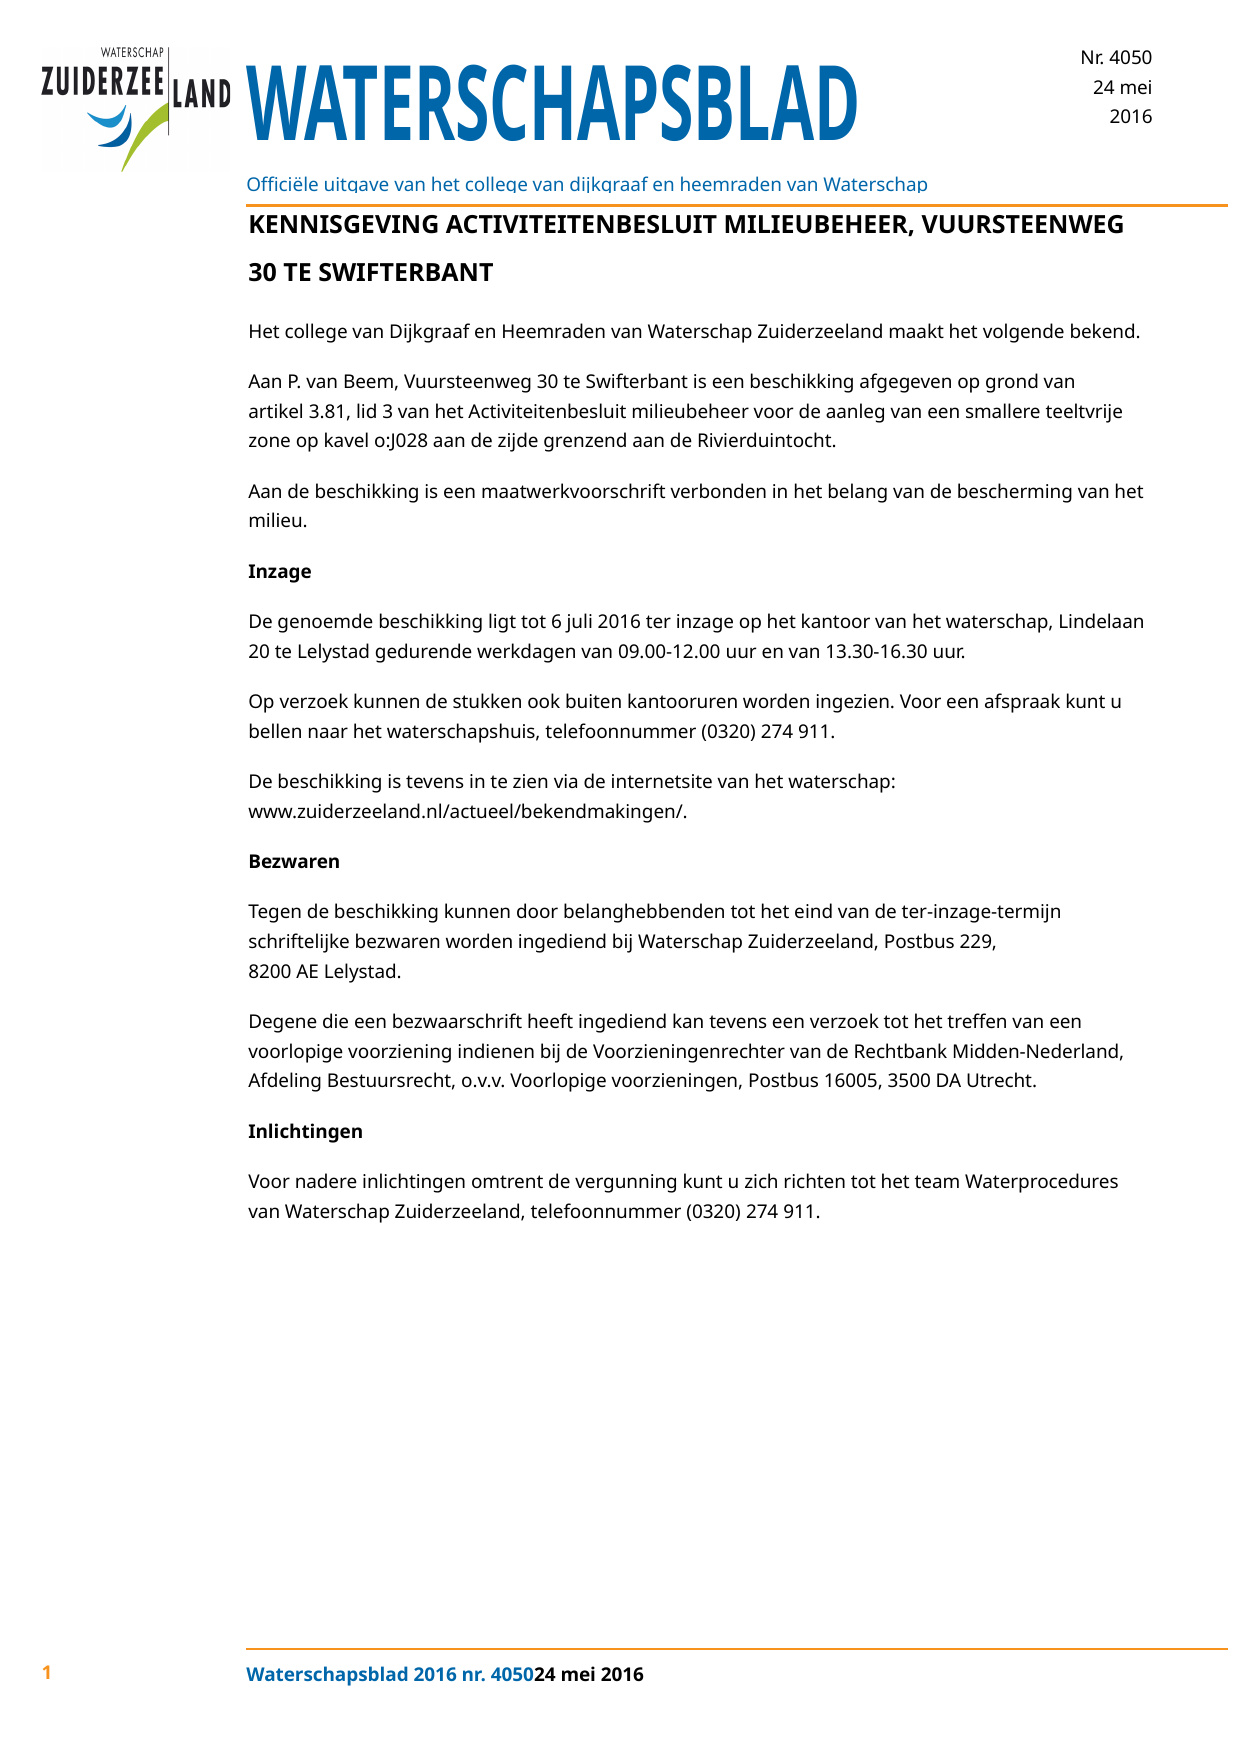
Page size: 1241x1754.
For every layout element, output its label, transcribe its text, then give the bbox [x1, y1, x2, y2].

text Voor nadere inlichtingen omtrent de vergunning kunt u zich richten tot het team Waterprocedures van Waterschap Zuiderzeeland, telefoonnummer (0320) 274 911. [248, 1168, 1152, 1224]
text Het college van Dijkgraaf en Heemraden van Waterschap Zuiderzeeland maakt het volgende bekend. [248, 318, 1152, 344]
text Inzage [248, 558, 1152, 584]
text Aan de beschikking is een maatwerkvoorschrift verbonden in het belang van de bescherming van het milieu. [248, 478, 1152, 533]
picture [41, 47, 231, 172]
text Aan P. van Beem, Vuursteenweg 30 te Swifterbant is een beschikking afgegeven op grond van artikel 3.81, lid 3 van het Activiteitenbesluit milieubeheer voor de aanleg van een smallere teeltvrije zone op kavel o:J028 aan de zijde grenzend aan de Rivierduintocht. [248, 368, 1152, 453]
text Tegen de beschikking kunnen door belanghebbenden tot het eind van de ter-inzage-termijn schriftelijke bezwaren worden ingediend bij Waterschap Zuiderzeeland, Postbus 229, 8200 AE Lelystad. [248, 899, 1152, 984]
text Inlichtingen [248, 1118, 1152, 1144]
text Op verzoek kunnen de stukken ook buiten kantooruren worden ingezien. Voor een afspraak kunt u bellen naar het waterschapshuis, telefoonnummer (0320) 274 911. [248, 688, 1152, 744]
text De genoemde beschikking ligt tot 6 juli 2016 ter inzage op het kantoor van het waterschap, Lindelaan 20 te Lelystad gedurende werkdagen van 09.00-12.00 uur en van 13.30-16.30 uur. [248, 608, 1152, 664]
text Degene die een bezwaarschrift heeft ingediend kan tevens een verzoek tot het treffen van een voorlopige voorziening indienen bij de Voorzieningenrechter van de Rechtbank Midden-Nederland, Afdeling Bestuursrecht, o.v.v. Voorlopige voorzieningen, Postbus 16005, 3500 DA Utrecht. [248, 1008, 1152, 1093]
text De beschikking is tevens in te zien via de internetsite van het waterschap: www.zuiderzeeland.nl/actueel/bekendmakingen/. [248, 768, 1152, 824]
text Bezwaren [248, 848, 1152, 874]
text KENNISGEVING ACTIVITEITENBESLUIT MILIEUBEHEER, VUURSTEENWEG 30 TE SWIFTERBANT [248, 207, 1152, 288]
